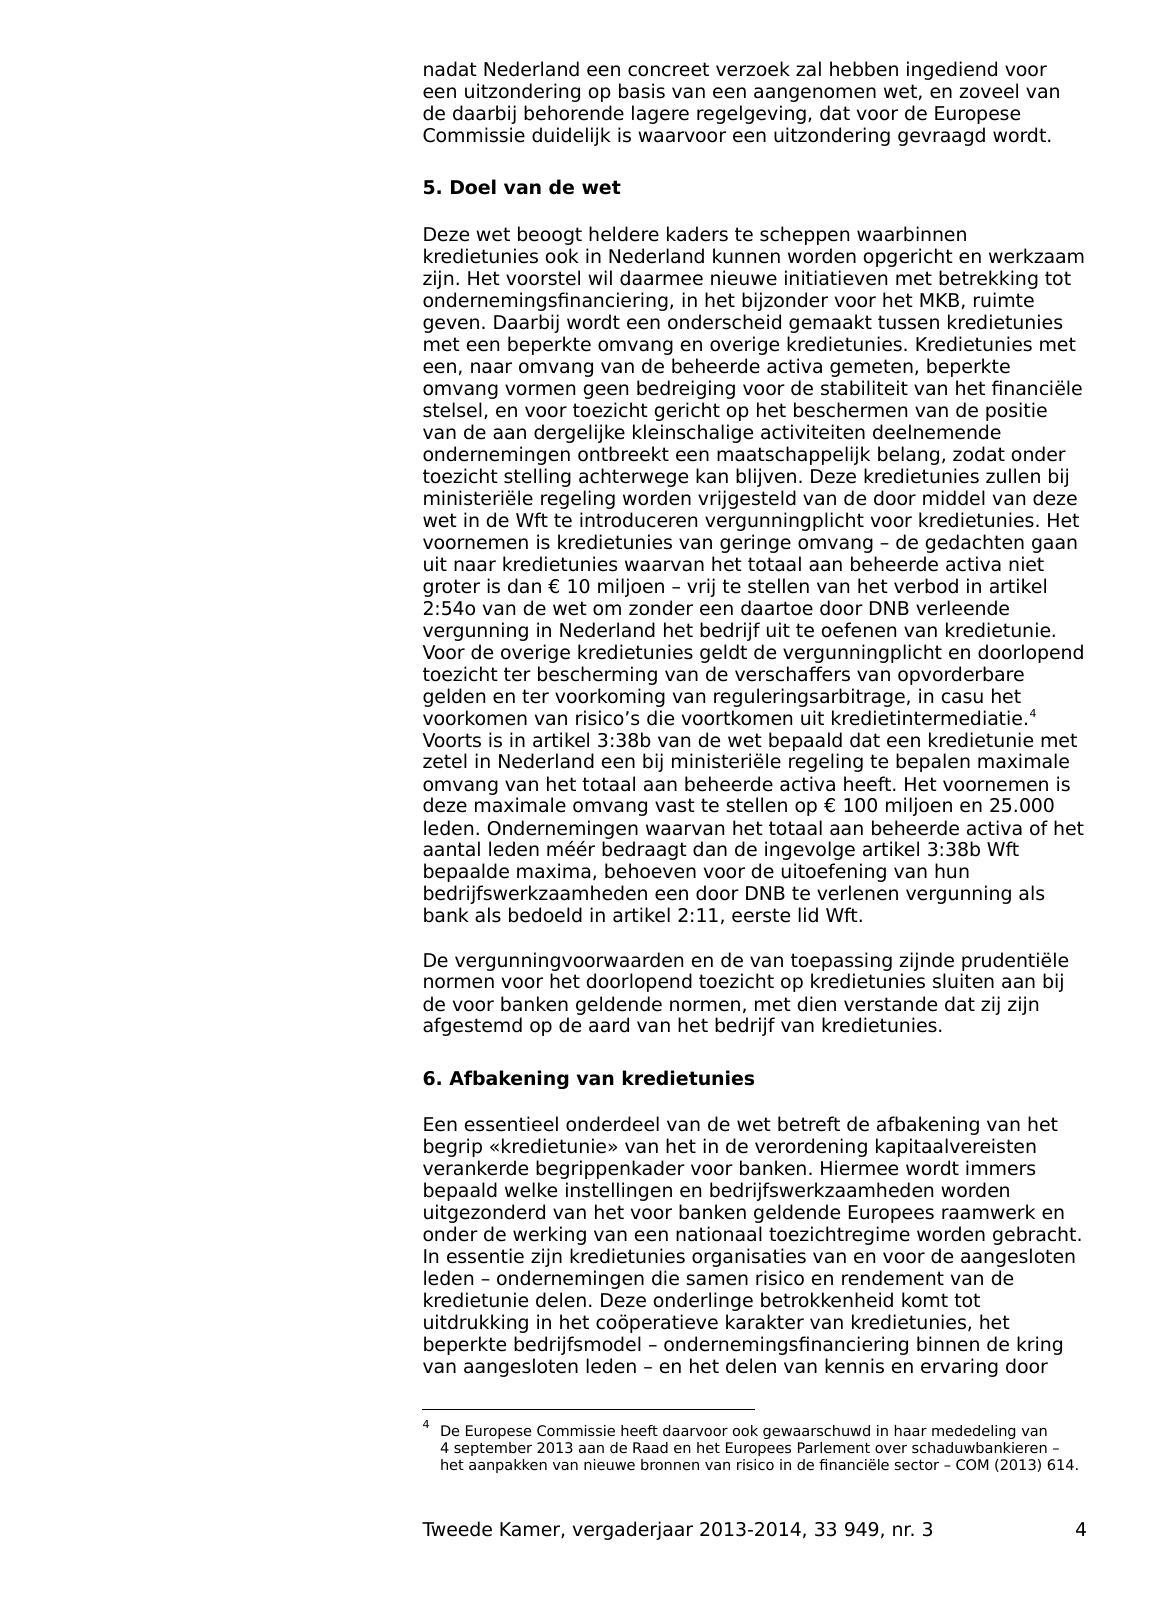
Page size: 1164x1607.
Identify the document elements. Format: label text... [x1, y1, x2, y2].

text De vergunningvoorwaarden en de van toepassing zijnde prudentiële normen voor het doorlopend toezicht op kredietunies sluiten aan bij de voor banken geldende normen, met dien verstande dat zij zijn afgestemd op de aard van het bedrijf van kredietunies. [422, 949, 1087, 1037]
subtitle 6. Afbakening van kredietunies [422, 1067, 1087, 1089]
text Deze wet beoogt heldere kaders te scheppen waarbinnen kredietunies ook in Nederland kunnen worden opgericht en werkzaam zijn. Het voorstel wil daarmee nieuwe initiatieven met betrekking tot ondernemingsfinanciering, in het bijzonder voor het MKB, ruimte geven. Daarbij wordt een onderscheid gemaakt tussen kredietunies met een beperkte omvang en overige kredietunies. Kredietunies met een, naar omvang van de beheerde activa gemeten, beperkte omvang vormen geen bedreiging voor de stabiliteit van het financiële stelsel, en voor toezicht gericht op het beschermen van de positie van de aan dergelijke kleinschalige activiteiten deelnemende ondernemingen ontbreekt een maatschappelijk belang, zodat onder toezicht stelling achterwege kan blijven. Deze kredietunies zullen bij ministeriële regeling worden vrijgesteld van de door middel van deze wet in de Wft te introduceren vergunningplicht voor kredietunies. Het voornemen is kredietunies van geringe omvang – de gedachten gaan uit naar kredietunies waarvan het totaal aan beheerde activa niet groter is dan € 10 miljoen – vrij te stellen van het verbod in artikel 2:54o van de wet om zonder een daartoe door DNB verleende vergunning in Nederland het bedrijf uit te oefenen van kredietunie. Voor de overige kredietunies geldt de vergunningplicht en doorlopend toezicht ter bescherming van de verschaffers van opvorderbare gelden en ter voorkoming van reguleringsarbitrage, in casu het voorkomen van risico’s die voortkomen uit kredietintermediatie. Voorts is in artikel 3:38b van de wet bepaald dat een kredietunie met zetel in Nederland een bij ministeriële regeling te bepalen maximale omvang van het totaal aan beheerde activa heeft. Het voornemen is deze maximale omvang vast te stellen op € 100 miljoen en 25.000 leden. Ondernemingen waarvan het totaal aan beheerde activa of het aantal leden méér bedraagt dan de ingevolge artikel 3:38b Wft bepaalde maxima, behoeven voor de uitoefening van hun bedrijfswerkzaamheden een door DNB te verlenen vergunning als bank als bedoeld in artikel 2:11, eerste lid Wft. [422, 224, 1087, 927]
subtitle 5. Doel van de wet [422, 177, 1087, 199]
text Een essentieel onderdeel van de wet betreft de afbakening van het begrip «kredietunie» van het in de verordening kapitaalvereisten verankerde begrippenkader voor banken. Hiermee wordt immers bepaald welke instellingen en bedrijfswerkzaamheden worden uitgezonderd van het voor banken geldende Europees raamwerk en onder de werking van een nationaal toezichtregime worden gebracht. In essentie zijn kredietunies organisaties van en voor de aangesloten leden – ondernemingen die samen risico en rendement van de kredietunie delen. Deze onderlinge betrokkenheid komt tot uitdrukking in het coöperatieve karakter van kredietunies, het beperkte bedrijfsmodel – ondernemingsfinanciering binnen de kring van aangesloten leden – en het delen van kennis en ervaring door [422, 1114, 1087, 1378]
text nadat Nederland een concreet verzoek zal hebben ingediend voor een uitzondering op basis van een aangenomen wet, en zoveel van de daarbij behorende lagere regelgeving, dat voor de Europese Commissie duidelijk is waarvoor een uitzondering gevraagd wordt. [422, 59, 1087, 147]
text De Europese Commissie heeft daarvoor ook gewaarschuwd in haar mededeling van 4 september 2013 aan de Raad en het Europees Parlement over schaduwbankieren – het aanpakken van nieuwe bronnen van risico in de financiële sector – COM (2013) 614. [422, 1418, 1087, 1474]
